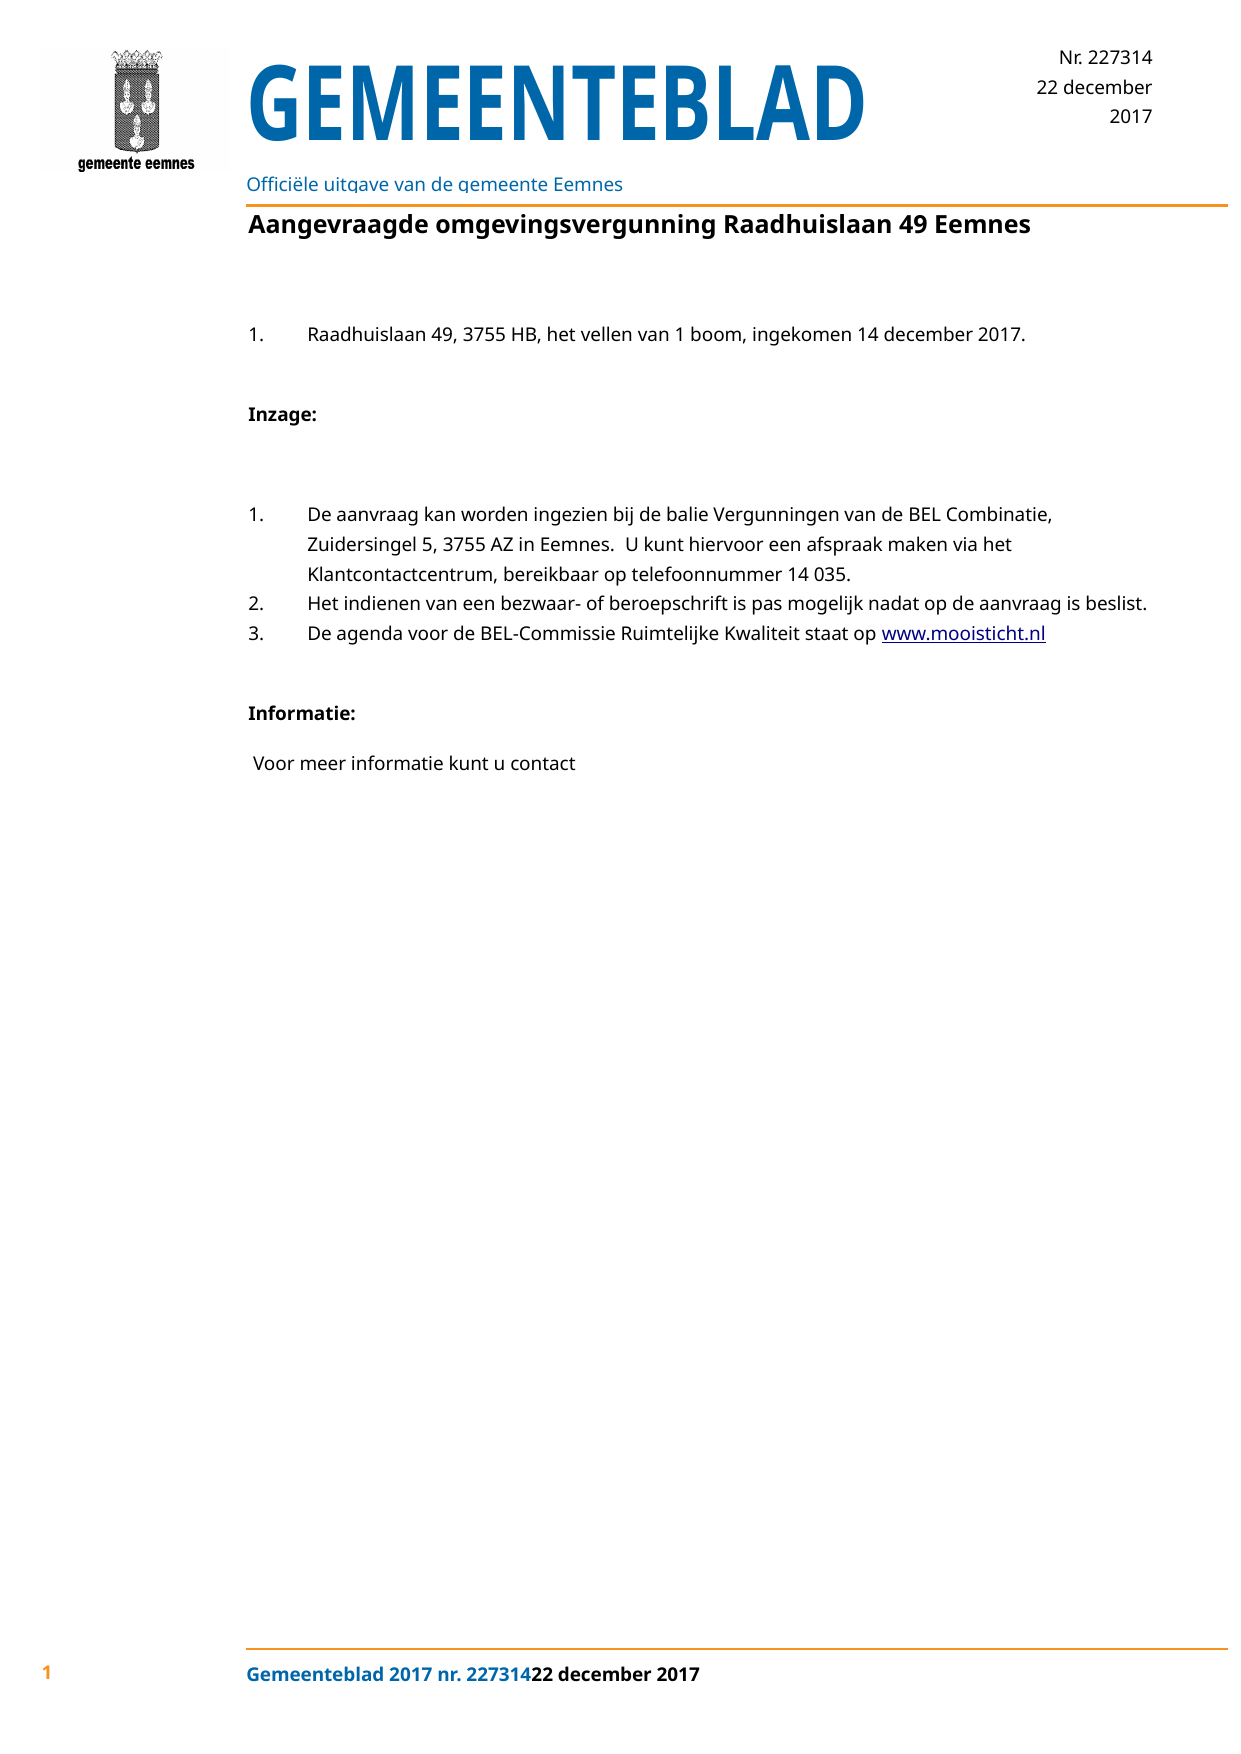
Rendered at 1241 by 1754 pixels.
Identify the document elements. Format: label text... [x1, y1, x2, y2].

picture [41, 47, 231, 172]
text Aangevraagde omgevingsvergunning Raadhuislaan 49 Eemnes [248, 207, 1152, 241]
list Het indienen van een bezwaar- of beroepschrift is pas mogelijk nadat op de aanvraag is beslist. [248, 590, 1152, 616]
list Raadhuislaan 49, 3755 HB, het vellen van 1 boom, ingekomen 14 december 2017. [248, 321, 1152, 346]
list De agenda voor de BEL-Commissie Ruimtelijke Kwaliteit staat op www.mooisticht.nl [248, 620, 1152, 646]
list De aanvraag kan worden ingezien bij de balie Vergunningen van de BEL Combinatie, Zuidersingel 5, 3755 AZ in Eemnes. U kunt hiervoor een afspraak maken via het Klantcontactcentrum, bereikbaar op telefoonnummer 14 035. [248, 502, 1152, 586]
text Informatie: [248, 700, 1152, 726]
text Inzage: [248, 401, 1152, 426]
text Voor meer informatie kunt u contact [248, 750, 1152, 776]
